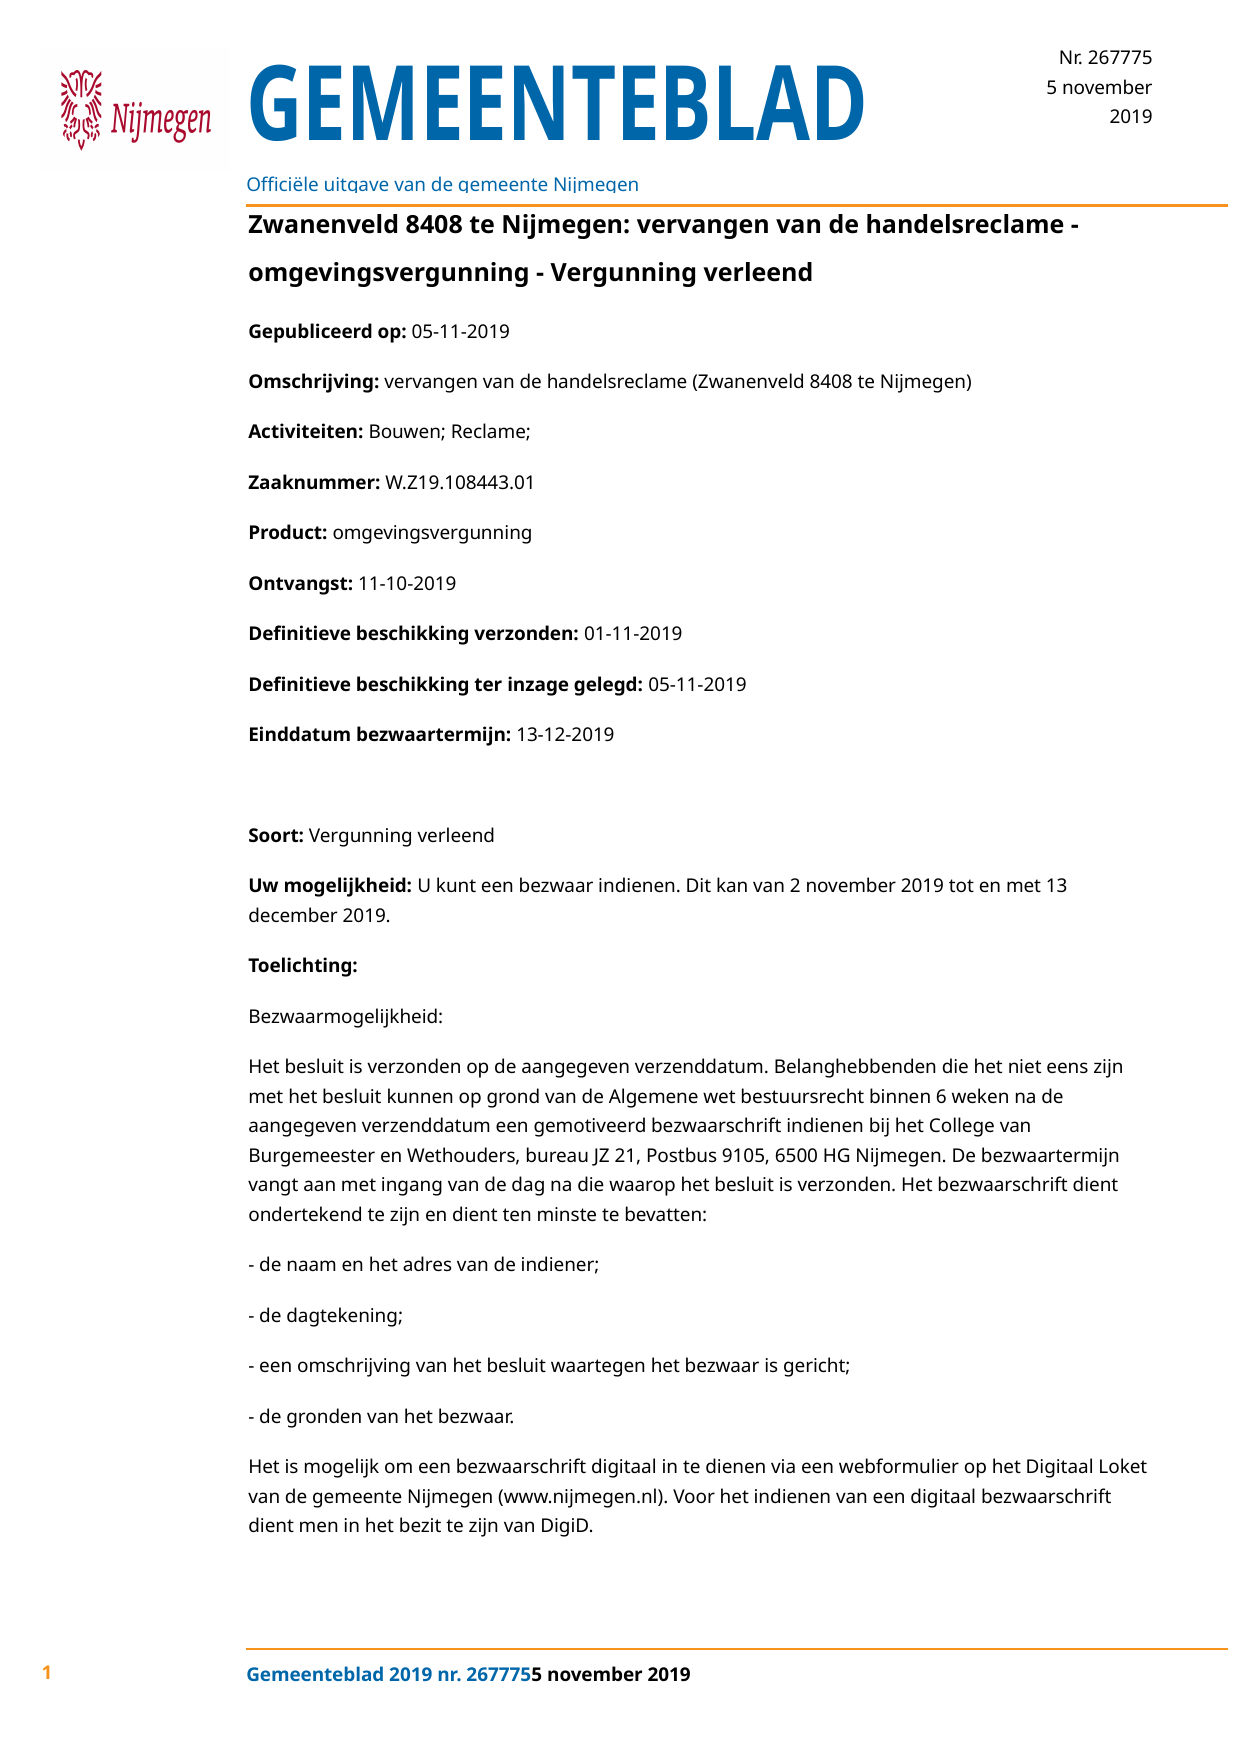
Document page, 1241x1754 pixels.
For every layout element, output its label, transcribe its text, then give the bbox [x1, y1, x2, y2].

text Het besluit is verzonden op de aangegeven verzenddatum. Belanghebbenden die het niet eens zijn met het besluit kunnen op grond van de Algemene wet bestuursrecht binnen 6 weken na de aangegeven verzenddatum een gemotiveerd bezwaarschrift indienen bij het College van Burgemeester en Wethouders, bureau JZ 21, Postbus 9105, 6500 HG Nijmegen. De bezwaartermijn vangt aan met ingang van de dag na die waarop het besluit is verzonden. Het bezwaarschrift dient ondertekend te zijn en dient ten minste te bevatten: [248, 1053, 1152, 1227]
text Einddatum bezwaartermijn: 13-12-2019 [248, 721, 1152, 747]
text Bezwaarmogelijkheid: [248, 1003, 1152, 1029]
text Definitieve beschikking ter inzage gelegd: 05-11-2019 [248, 671, 1152, 697]
text - de dagtekening; [248, 1302, 1152, 1328]
text Product: omgevingsvergunning [248, 519, 1152, 545]
text Zwanenveld 8408 te Nijmegen: vervangen van de handelsreclame - omgevingsvergunning - Vergunning verleend [248, 207, 1152, 288]
picture [41, 47, 231, 172]
text Gepubliceerd op: 05-11-2019 [248, 318, 1152, 344]
text Zaaknummer: W.Z19.108443.01 [248, 469, 1152, 495]
text - de naam en het adres van de indiener; [248, 1252, 1152, 1277]
text Soort: Vergunning verleend [248, 822, 1152, 848]
text - een omschrijving van het besluit waartegen het bezwaar is gericht; [248, 1352, 1152, 1378]
text Omschrijving: vervangen van de handelsreclame (Zwanenveld 8408 te Nijmegen) [248, 368, 1152, 394]
text Uw mogelijkheid: U kunt een bezwaar indienen. Dit kan van 2 november 2019 tot en met 13 december 2019. [248, 872, 1152, 928]
text Activiteiten: Bouwen; Reclame; [248, 419, 1152, 444]
text Definitieve beschikking verzonden: 01-11-2019 [248, 620, 1152, 646]
text - de gronden van het bezwaar. [248, 1403, 1152, 1429]
text Toelichting: [248, 952, 1152, 978]
text Ontvangst: 11-10-2019 [248, 570, 1152, 596]
text Het is mogelijk om een bezwaarschrift digitaal in te dienen via een webformulier op het Digitaal Loket van de gemeente Nijmegen (www.nijmegen.nl). Voor het indienen van een digitaal bezwaarschrift dient men in het bezit te zijn van DigiD. [248, 1453, 1152, 1538]
